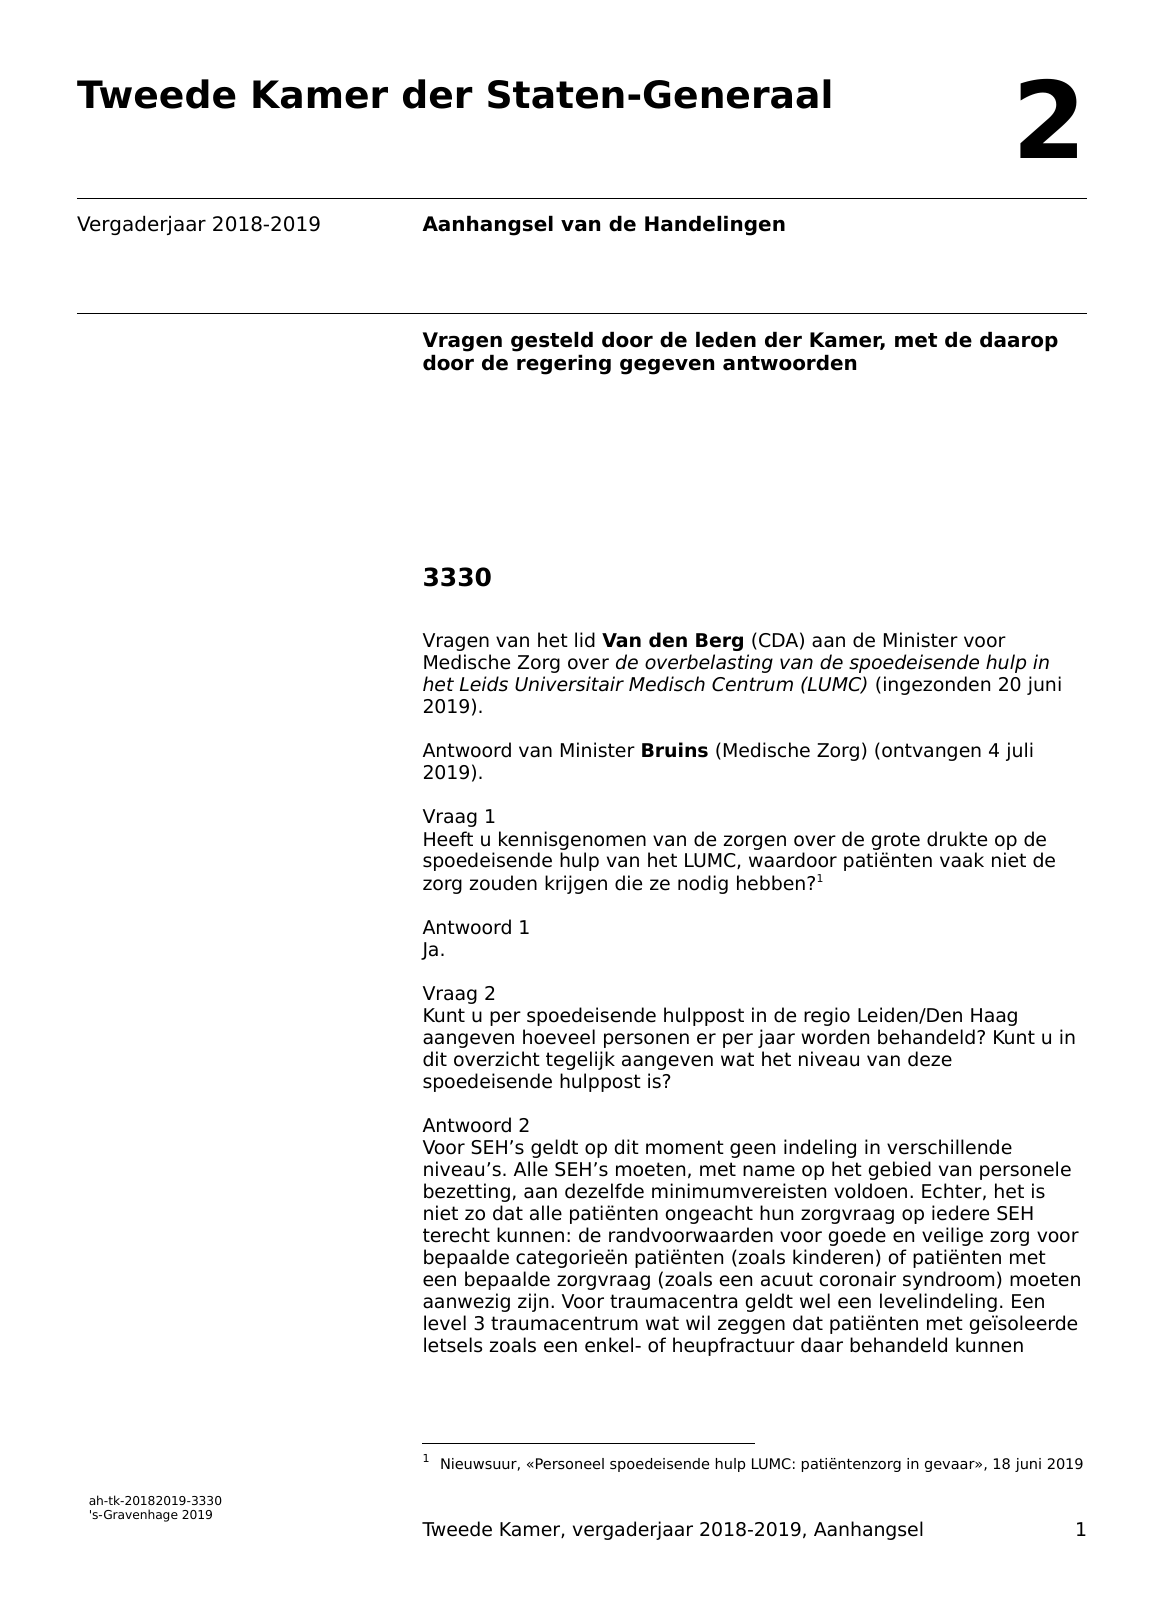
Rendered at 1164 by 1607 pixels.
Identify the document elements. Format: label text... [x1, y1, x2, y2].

text 's-Gravenhage 2019 [88, 1508, 323, 1522]
text Voor SEH’s geldt op dit moment geen indeling in verschillende niveau’s. Alle SEH’s moeten, met name op het gebied van personele bezetting, aan dezelfde minimumvereisten voldoen. Echter, het is niet zo dat alle patiënten ongeacht hun zorgvraag op iedere SEH terecht kunnen: de randvoorwaarden voor goede en veilige zorg voor bepaalde categorieën patiënten (zoals kinderen) of patiënten met een bepaalde zorgvraag (zoals een acuut coronair syndroom) moeten aanwezig zijn. Voor traumacentra geldt wel een levelindeling. Een level 3 traumacentrum wat wil zeggen dat patiënten met geïsoleerde letsels zoals een enkel- of heupfractuur daar behandeld kunnen [422, 1137, 1087, 1357]
text Vragen van het lid Van den Berg (CDA) aan de Minister voor Medische Zorg over de overbelasting van de spoedeisende hulp in het Leids Universitair Medisch Centrum (LUMC) (ingezonden 20 juni 2019). [422, 630, 1087, 718]
text Antwoord 1 [422, 917, 1087, 938]
table_header 2 [886, 59, 1087, 198]
text Ja. [422, 938, 1087, 961]
table_cell Aanhangsel van de Handelingen [422, 199, 1087, 313]
text Vraag 2 [422, 983, 1087, 1005]
text Heeft u kennisgenomen van de zorgen over de grote drukte op de spoedeisende hulp van het LUMC, waardoor patiënten vaak niet de zorg zouden krijgen die ze nodig hebben? [422, 828, 1087, 894]
table_cell Vergaderjaar 2018-2019 [77, 199, 422, 313]
text Vraag 1 [422, 806, 1087, 828]
text ah-tk-20182019-3330 [88, 1494, 323, 1508]
table_cell Vragen gesteld door de leden der Kamer, met de daarop door de regering gegeven antwoorden [422, 314, 1087, 375]
table_header Tweede Kamer der Staten-Generaal [77, 59, 886, 198]
text Antwoord van Minister Bruins (Medische Zorg) (ontvangen 4 juli 2019). [422, 740, 1087, 784]
text Nieuwsuur, «Personeel spoedeisende hulp LUMC: patiëntenzorg in gevaar», 18 juni 2019 [422, 1452, 1087, 1474]
text 3330 [422, 563, 1087, 592]
text Antwoord 2 [422, 1115, 1087, 1137]
text Kunt u per spoedeisende hulppost in de regio Leiden/Den Haag aangeven hoeveel personen er per jaar worden behandeld? Kunt u in dit overzicht tegelijk aangeven wat het niveau van deze spoedeisende hulppost is? [422, 1005, 1087, 1093]
table_cell [77, 314, 422, 375]
